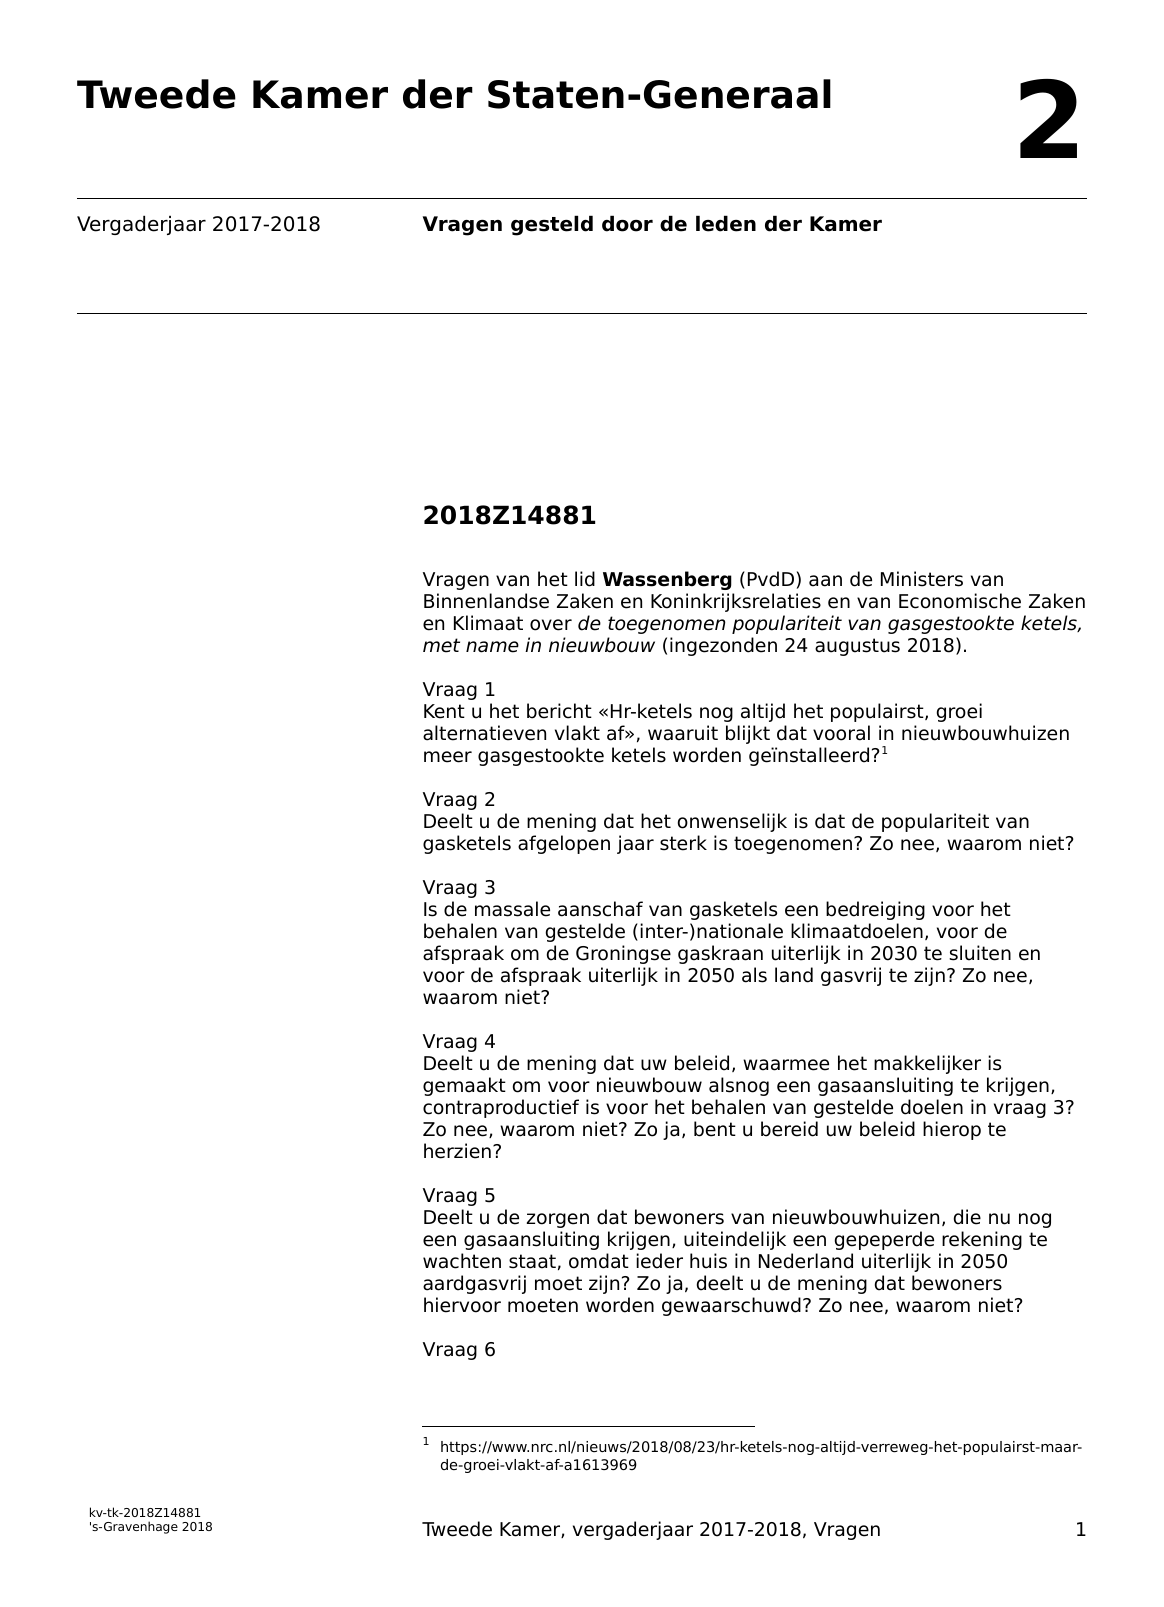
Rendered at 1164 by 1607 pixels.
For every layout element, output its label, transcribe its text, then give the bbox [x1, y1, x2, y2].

text 2018Z14881 [422, 501, 1087, 531]
table_header Tweede Kamer der Staten-Generaal [77, 59, 886, 198]
text Vraag 1 [422, 679, 1087, 701]
text Is de massale aanschaf van gasketels een bedreiging voor het behalen van gestelde (inter-)nationale klimaatdoelen, voor de afspraak om de Groningse gaskraan uiterlijk in 2030 te sluiten en voor de afspraak uiterlijk in 2050 als land gasvrij te zijn? Zo nee, waarom niet? [422, 899, 1087, 1009]
text Vraag 6 [422, 1339, 1087, 1361]
text Deelt u de zorgen dat bewoners van nieuwbouwhuizen, die nu nog een gasaansluiting krijgen, uiteindelijk een gepeperde rekening te wachten staat, omdat ieder huis in Nederland uiterlijk in 2050 aardgasvrij moet zijn? Zo ja, deelt u de mening dat bewoners hiervoor moeten worden gewaarschuwd? Zo nee, waarom niet? [422, 1207, 1087, 1317]
text 's-Gravenhage 2018 [88, 1520, 323, 1534]
table_cell Vragen gesteld door de leden der Kamer [422, 199, 1087, 313]
text https://www.nrc.nl/nieuws/2018/08/23/hr-ketels-nog-altijd-verreweg-het-populairst-maar-de-groei-vlakt-af-a1613969 [422, 1435, 1087, 1474]
text Vraag 2 [422, 789, 1087, 811]
text Deelt u de mening dat uw beleid, waarmee het makkelijker is gemaakt om voor nieuwbouw alsnog een gasaansluiting te krijgen, contraproductief is voor het behalen van gestelde doelen in vraag 3? Zo nee, waarom niet? Zo ja, bent u bereid uw beleid hierop te herzien? [422, 1053, 1087, 1163]
table_cell Vergaderjaar 2017-2018 [77, 199, 422, 313]
text Vragen van het lid Wassenberg (PvdD) aan de Ministers van Binnenlandse Zaken en Koninkrijksrelaties en van Economische Zaken en Klimaat over de toegenomen populariteit van gasgestookte ketels, met name in nieuwbouw (ingezonden 24 augustus 2018). [422, 569, 1087, 657]
text Kent u het bericht «Hr-ketels nog altijd het populairst, groei alternatieven vlakt af», waaruit blijkt dat vooral in nieuwbouwhuizen meer gasgestookte ketels worden geïnstalleerd? [422, 701, 1087, 767]
table_header 2 [886, 59, 1087, 198]
text Vraag 3 [422, 877, 1087, 899]
text Vraag 4 [422, 1031, 1087, 1053]
text Deelt u de mening dat het onwenselijk is dat de populariteit van gasketels afgelopen jaar sterk is toegenomen? Zo nee, waarom niet? [422, 811, 1087, 855]
text kv-tk-2018Z14881 [88, 1506, 323, 1520]
text Vraag 5 [422, 1185, 1087, 1207]
